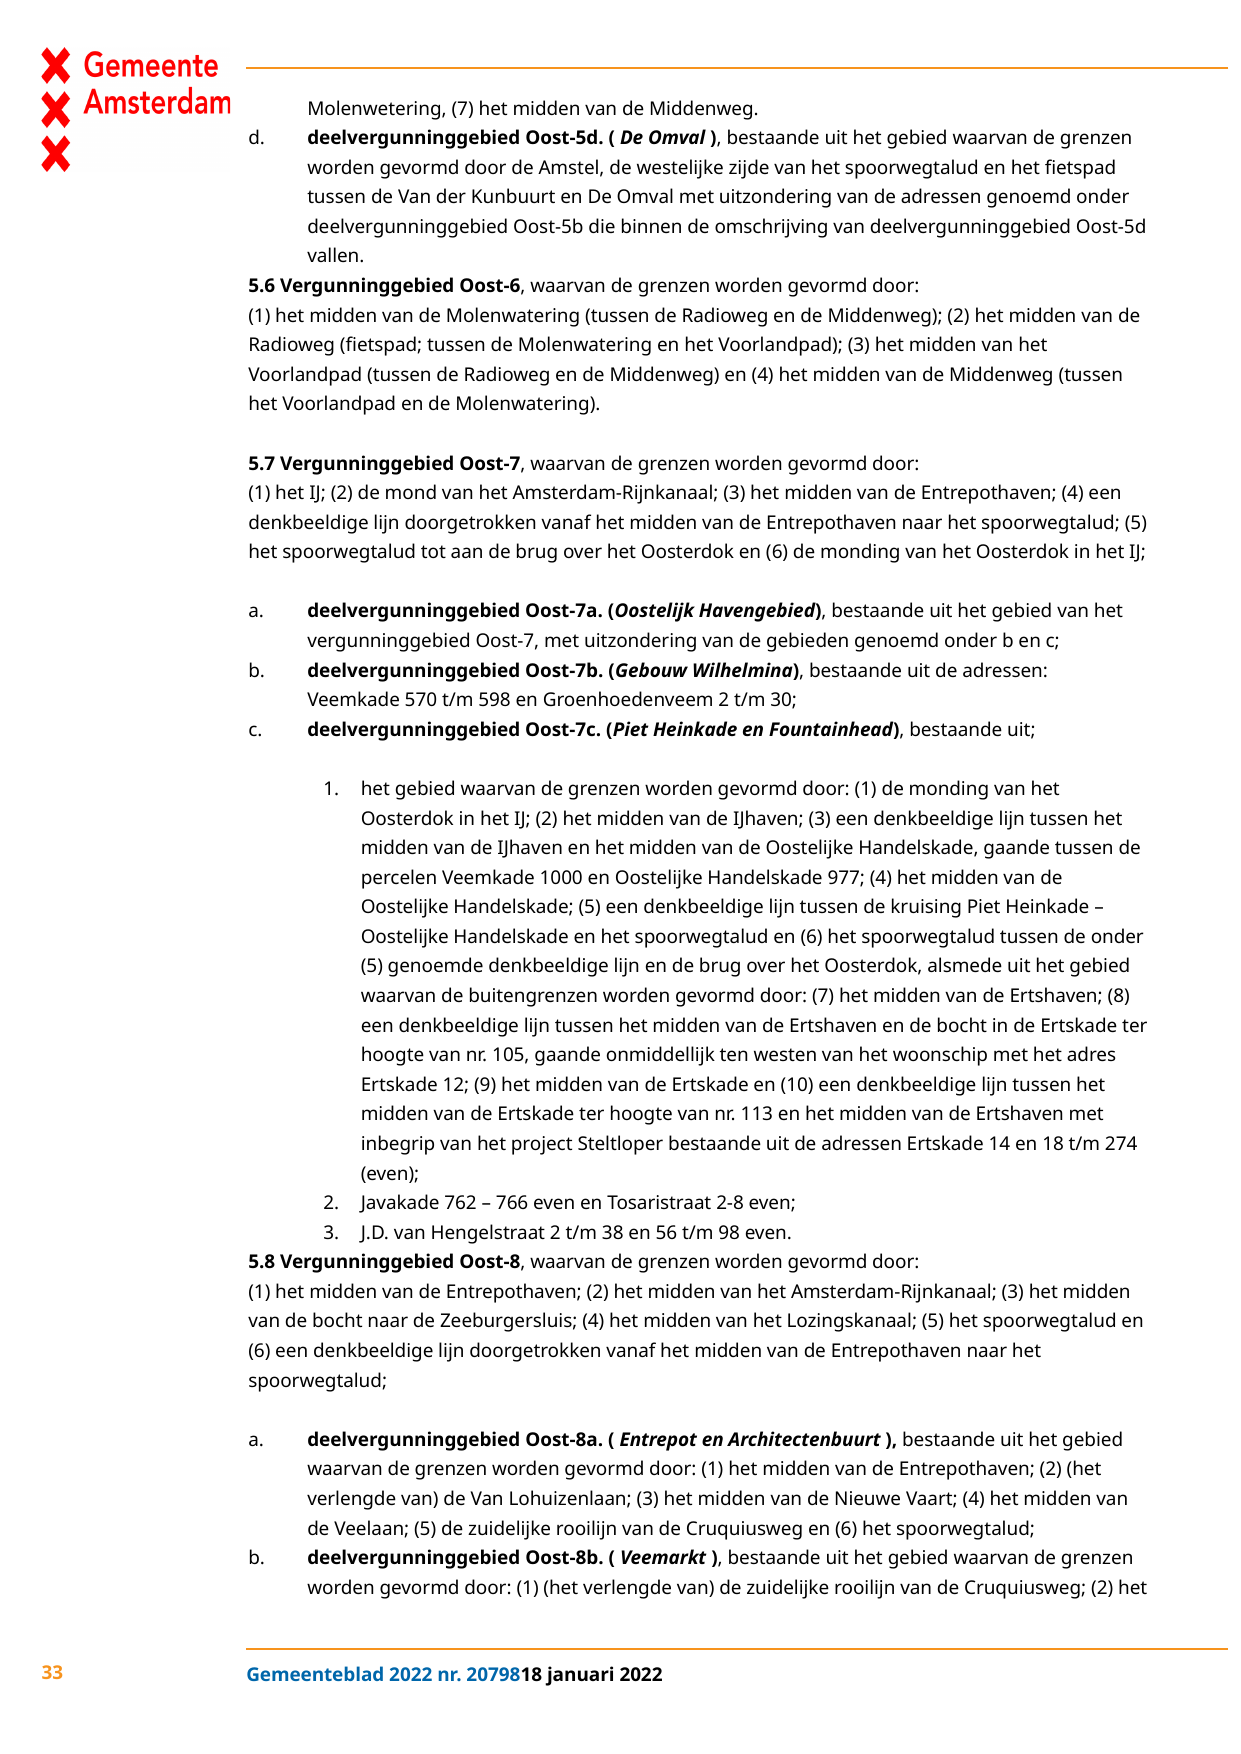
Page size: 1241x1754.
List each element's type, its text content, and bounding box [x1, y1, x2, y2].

list Veemkade 570 t/m 598 en Groenhoedenveem 2 t/m 30; [248, 686, 1152, 712]
list deelvergunninggebied Oost-5d. ( De Omval ), bestaande uit het gebied waarvan de grenzen worden gevormd door de Amstel, de westelijke zijde van het spoorwegtalud en het fietspad tussen de Van der Kunbuurt en De Omval met uitzondering van de adressen genoemd onder deelvergunninggebied Oost-5b die binnen de omschrijving van deelvergunninggebied Oost-5d vallen. [248, 124, 1152, 268]
picture [41, 47, 231, 172]
text 5.8 Vergunninggebied Oost-8, waarvan de grenzen worden gevormd door: [248, 1248, 1152, 1274]
list Javakade 762 – 766 even en Tosaristraat 2-8 even; [323, 1189, 1152, 1215]
text (1) het midden van de Entrepothaven; (2) het midden van het Amsterdam-Rijnkanaal; (3) het midden van de bocht naar de Zeeburgersluis; (4) het midden van het Lozingskanaal; (5) het spoorwegtalud en (6) een denkbeeldige lijn doorgetrokken vanaf het midden van de Entrepothaven naar het spoorwegtalud; [248, 1278, 1152, 1393]
text (1) het IJ; (2) de mond van het Amsterdam-Rijnkanaal; (3) het midden van de Entrepothaven; (4) een denkbeeldige lijn doorgetrokken vanaf het midden van de Entrepothaven naar het spoorwegtalud; (5) het spoorwegtalud tot aan de brug over het Oosterdok en (6) de monding van het Oosterdok in het IJ; [248, 479, 1152, 564]
list deelvergunninggebied Oost-7b. (Gebouw Wilhelmina), bestaande uit de adressen: [248, 657, 1152, 683]
list Molenwetering, (7) het midden van de Middenweg. [248, 95, 1152, 121]
text 5.7 Vergunninggebied Oost-7, waarvan de grenzen worden gevormd door: [248, 450, 1152, 476]
list J.D. van Hengelstraat 2 t/m 38 en 56 t/m 98 even. [323, 1219, 1152, 1245]
list deelvergunninggebied Oost-7a. (Oostelijk Havengebied), bestaande uit het gebied van het vergunninggebied Oost-7, met uitzondering van de gebieden genoemd onder b en c; [248, 598, 1152, 653]
list deelvergunninggebied Oost-8a. ( Entrepot en Architectenbuurt ), bestaande uit het gebied waarvan de grenzen worden gevormd door: (1) het midden van de Entrepothaven; (2) (het verlengde van) de Van Lohuizenlaan; (3) het midden van de Nieuwe Vaart; (4) het midden van de Veelaan; (5) de zuidelijke rooilijn van de Cruquiusweg en (6) het spoorwegtalud; [248, 1426, 1152, 1541]
text (1) het midden van de Molenwatering (tussen de Radioweg en de Middenweg); (2) het midden van de Radioweg (fietspad; tussen de Molenwatering en het Voorlandpad); (3) het midden van het Voorlandpad (tussen de Radioweg en de Middenweg) en (4) het midden van de Middenweg (tussen het Voorlandpad en de Molenwatering). [248, 302, 1152, 416]
list het gebied waarvan de grenzen worden gevormd door: (1) de monding van het Oosterdok in het IJ; (2) het midden van de IJhaven; (3) een denkbeeldige lijn tussen het midden van de IJhaven en het midden van de Oostelijke Handelskade, gaande tussen de percelen Veemkade 1000 en Oostelijke Handelskade 977; (4) het midden van de Oostelijke Handelskade; (5) een denkbeeldige lijn tussen de kruising Piet Heinkade – Oostelijke Handelskade en het spoorwegtalud en (6) het spoorwegtalud tussen de onder (5) genoemde denkbeeldige lijn en de brug over het Oosterdok, alsmede uit het gebied waarvan de buitengrenzen worden gevormd door: (7) het midden van de Ertshaven; (8) een denkbeeldige lijn tussen het midden van de Ertshaven en de bocht in de Ertskade ter hoogte van nr. 105, gaande onmiddellijk ten westen van het woonschip met het adres Ertskade 12; (9) het midden van de Ertskade en (10) een denkbeeldige lijn tussen het midden van de Ertskade ter hoogte van nr. 113 en het midden van de Ertshaven met inbegrip van het project Steltloper bestaande uit de adressen Ertskade 14 en 18 t/m 274 (even); [323, 775, 1152, 1186]
text 5.6 Vergunninggebied Oost-6, waarvan de grenzen worden gevormd door: [248, 272, 1152, 298]
list deelvergunninggebied Oost-8b. ( Veemarkt ), bestaande uit het gebied waarvan de grenzen worden gevormd door: (1) (het verlengde van) de zuidelijke rooilijn van de Cruquiusweg; (2) het [248, 1544, 1152, 1600]
list deelvergunninggebied Oost-7c. (Piet Heinkade en Fountainhead), bestaande uit; [248, 716, 1152, 742]
